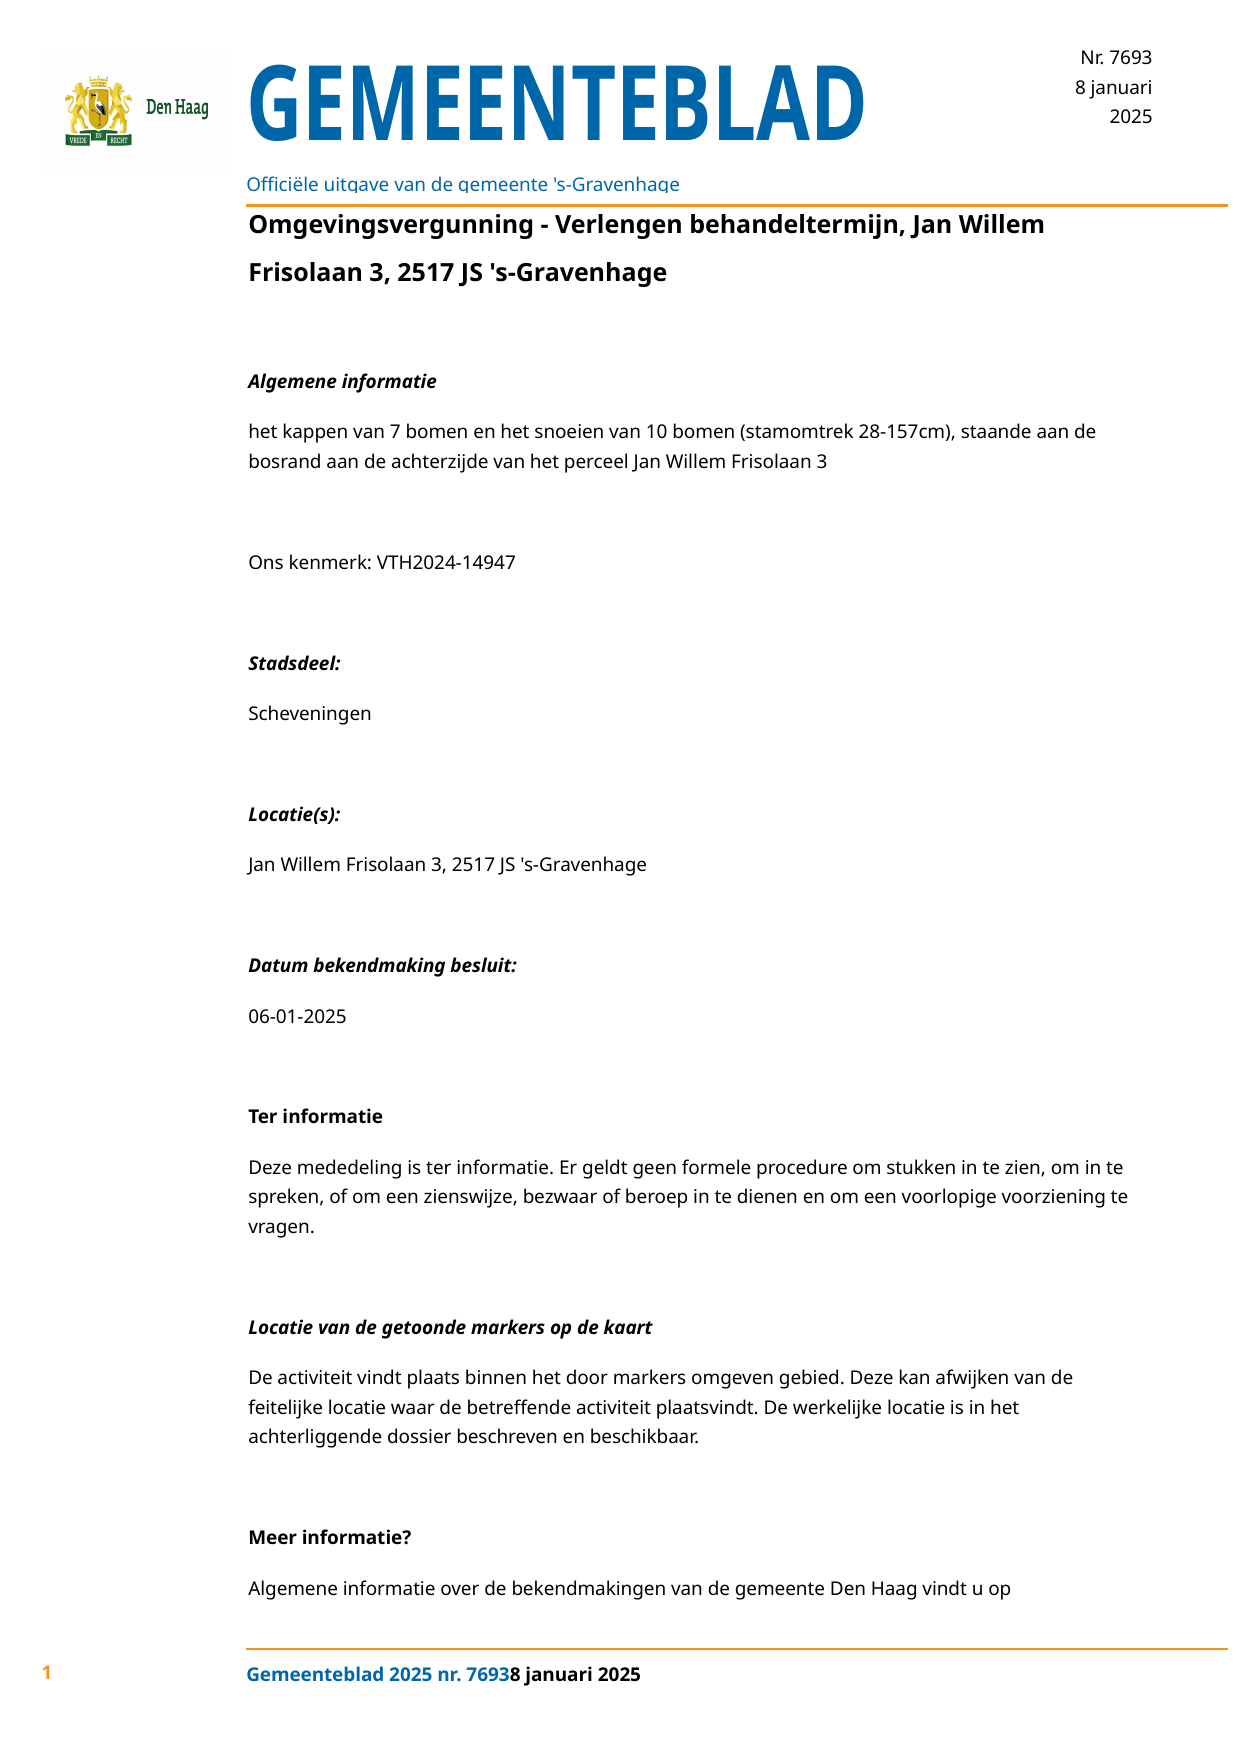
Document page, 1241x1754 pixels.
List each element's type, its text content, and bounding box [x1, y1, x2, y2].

text Stadsdeel: [248, 650, 1152, 676]
text Algemene informatie over de bekendmakingen van de gemeente Den Haag vindt u op [248, 1575, 1152, 1601]
text Locatie(s): [248, 801, 1152, 827]
text Scheveningen [248, 700, 1152, 726]
text Datum bekendmaking besluit: [248, 952, 1152, 978]
text Meer informatie? [248, 1524, 1152, 1550]
text Ter informatie [248, 1104, 1152, 1129]
text Deze mededeling is ter informatie. Er geldt geen formele procedure om stukken in te zien, om in te spreken, of om een zienswijze, bezwaar of beroep in te dienen en om een voorlopige voorziening te vragen. [248, 1154, 1152, 1239]
text Algemene informatie [248, 368, 1152, 394]
text Omgevingsvergunning - Verlengen behandeltermijn, Jan Willem Frisolaan 3, 2517 JS 's-Gravenhage [248, 207, 1152, 288]
text het kappen van 7 bomen en het snoeien van 10 bomen (stamomtrek 28-157cm), staande aan de bosrand aan de achterzijde van het perceel Jan Willem Frisolaan 3 [248, 419, 1152, 474]
text De activiteit vindt plaats binnen het door markers omgeven gebied. Deze kan afwijken van de feitelijke locatie waar de betreffende activiteit plaatsvindt. De werkelijke locatie is in het achterliggende dossier beschreven en beschikbaar. [248, 1364, 1152, 1449]
picture [41, 47, 231, 172]
text Locatie van de getoonde markers op de kaart [248, 1314, 1152, 1340]
text 06-01-2025 [248, 1003, 1152, 1029]
text Jan Willem Frisolaan 3, 2517 JS 's-Gravenhage [248, 852, 1152, 877]
text Ons kenmerk: VTH2024-14947 [248, 549, 1152, 575]
